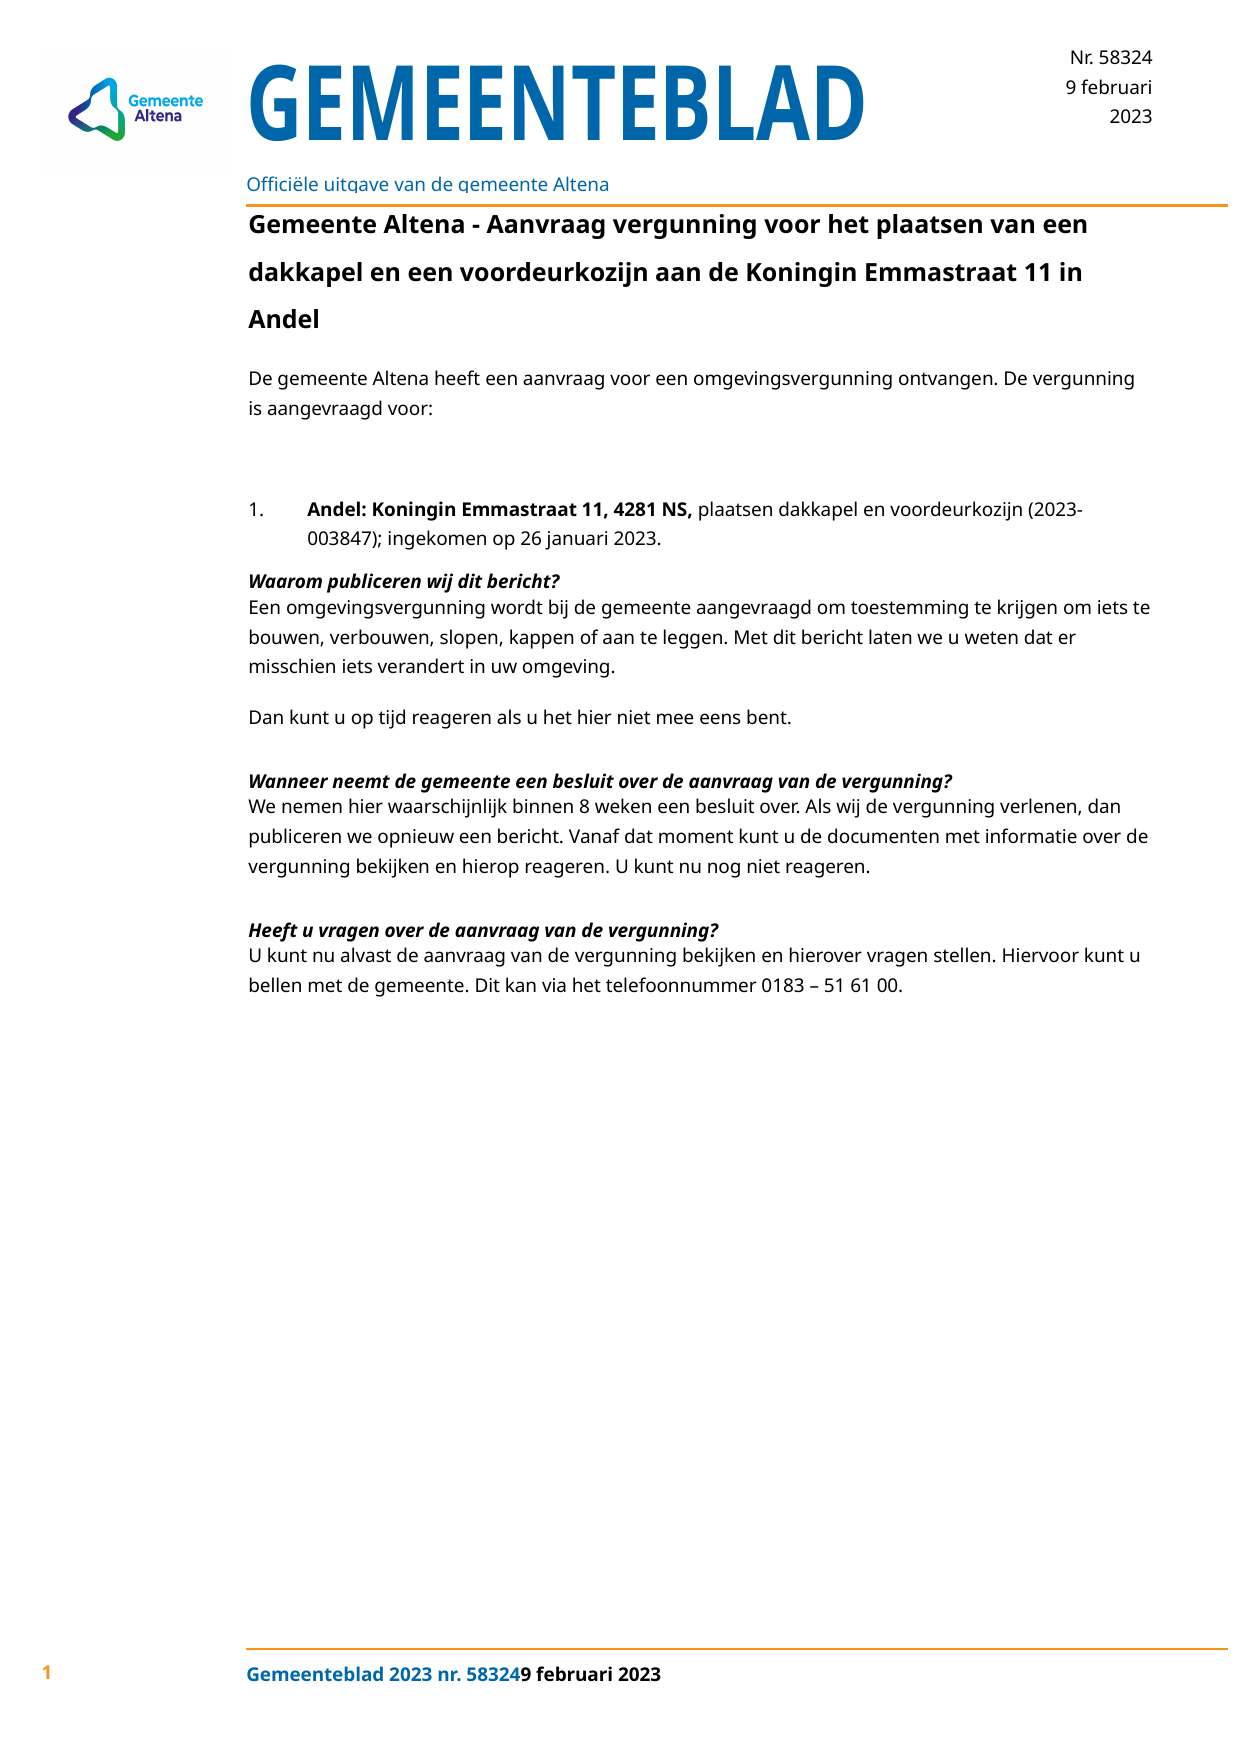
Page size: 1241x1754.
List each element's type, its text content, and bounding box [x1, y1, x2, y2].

text U kunt nu alvast de aanvraag van de vergunning bekijken en hierover vragen stellen. Hiervoor kunt u bellen met de gemeente. Dit kan via het telefoonnummer 0183 – 51 61 00. [248, 942, 1152, 998]
text We nemen hier waarschijnlijk binnen 8 weken een besluit over. Als wij de vergunning verlenen, dan publiceren we opnieuw een bericht. Vanaf dat moment kunt u de documenten met informatie over de vergunning bekijken en hierop reageren. U kunt nu nog niet reageren. [248, 794, 1152, 878]
text Dan kunt u op tijd reageren als u het hier niet mee eens bent. [248, 704, 1152, 730]
list Andel: Koningin Emmastraat 11, 4281 NS, plaatsen dakkapel en voordeurkozijn (2023-003847); ingekomen op 26 januari 2023. [248, 496, 1152, 551]
picture [41, 47, 231, 172]
text Waarom publiceren wij dit bericht? [248, 569, 1152, 594]
text Heeft u vragen over de aanvraag van de vergunning? [248, 917, 1152, 942]
text Gemeente Altena - Aanvraag vergunning voor het plaatsen van een dakkapel en een voordeurkozijn aan de Koningin Emmastraat 11 in Andel [248, 207, 1152, 336]
text De gemeente Altena heeft een aanvraag voor een omgevingsvergunning ontvangen. De vergunning is aangevraagd voor: [248, 366, 1152, 421]
text Een omgevingsvergunning wordt bij de gemeente aangevraagd om toestemming te krijgen om iets te bouwen, verbouwen, slopen, kappen of aan te leggen. Met dit bericht laten we u weten dat er misschien iets verandert in uw omgeving. [248, 594, 1152, 679]
text Wanneer neemt de gemeente een besluit over de aanvraag van de vergunning? [248, 768, 1152, 794]
